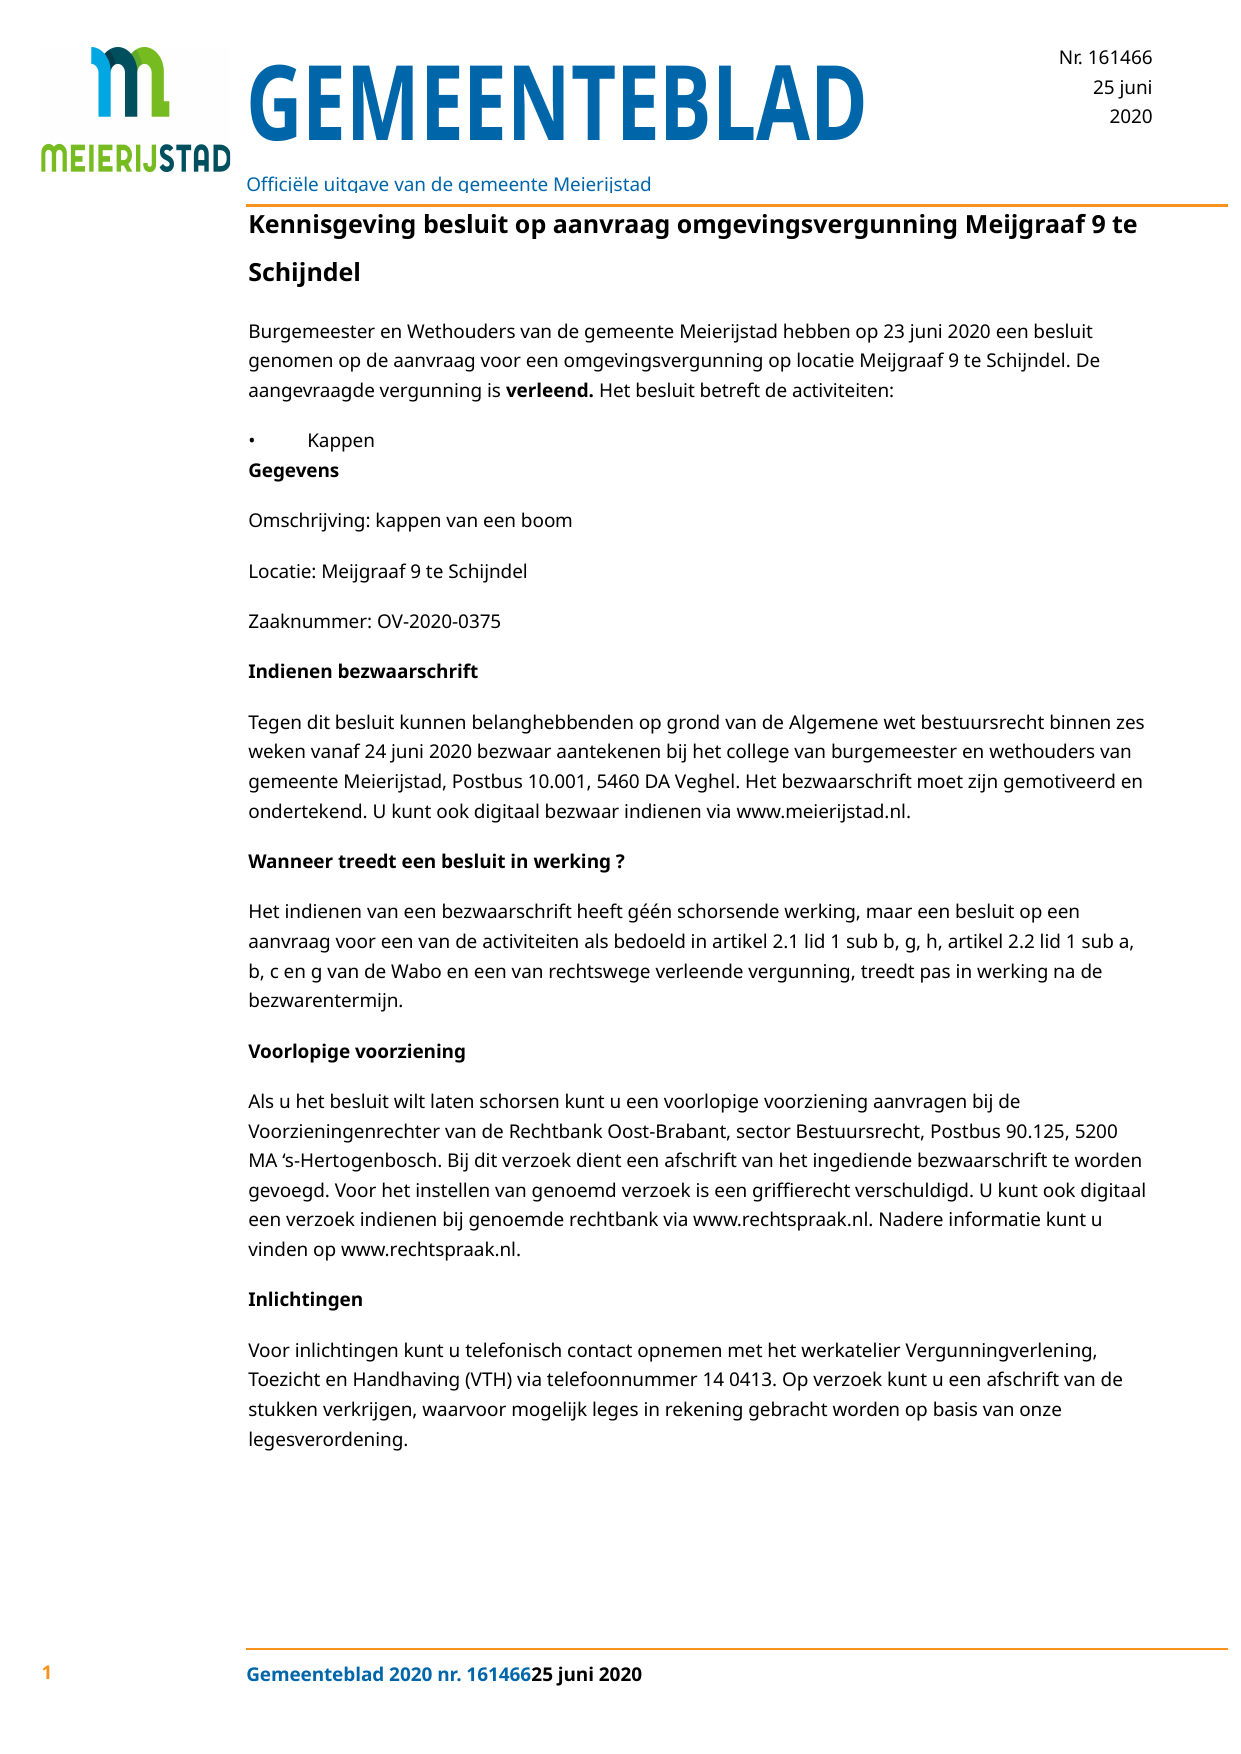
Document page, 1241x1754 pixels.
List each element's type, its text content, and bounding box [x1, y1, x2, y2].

picture [41, 47, 231, 172]
text Tegen dit besluit kunnen belanghebbenden op grond van de Algemene wet bestuursrecht binnen zes weken vanaf 24 juni 2020 bezwaar aantekenen bij het college van burgemeester en wethouders van gemeente Meierijstad, Postbus 10.001, 5460 DA Veghel. Het bezwaarschrift moet zijn gemotiveerd en ondertekend. U kunt ook digitaal bezwaar indienen via www.meierijstad.nl. [248, 709, 1152, 824]
text Burgemeester en Wethouders van de gemeente Meierijstad hebben op 23 juni 2020 een besluit genomen op de aanvraag voor een omgevingsvergunning op locatie Meijgraaf 9 te Schijndel. De aangevraagde vergunning is verleend. Het besluit betreft de activiteiten: [248, 318, 1152, 403]
text Zaaknummer: OV-2020-0375 [248, 608, 1152, 634]
text Als u het besluit wilt laten schorsen kunt u een voorlopige voorziening aanvragen bij de Voorzieningenrechter van de Rechtbank Oost-Brabant, sector Bestuursrecht, Postbus 90.125, 5200 MA ‘s-Hertogenbosch. Bij dit verzoek dient een afschrift van het ingediende bezwaarschrift te worden gevoegd. Voor het instellen van genoemd verzoek is een griffierecht verschuldigd. U kunt ook digitaal een verzoek indienen bij genoemde rechtbank via www.rechtspraak.nl. Nadere informatie kunt u vinden op www.rechtspraak.nl. [248, 1088, 1152, 1262]
text Wanneer treedt een besluit in werking ? [248, 848, 1152, 874]
text Inlichtingen [248, 1287, 1152, 1312]
text Omschrijving: kappen van een boom [248, 507, 1152, 533]
text Locatie: Meijgraaf 9 te Schijndel [248, 558, 1152, 584]
text Het indienen van een bezwaarschrift heeft géén schorsende werking, maar een besluit op een aanvraag voor een van de activiteiten als bedoeld in artikel 2.1 lid 1 sub b, g, h, artikel 2.2 lid 1 sub a, b, c en g van de Wabo en een van rechtswege verleende vergunning, treedt pas in werking na de bezwarentermijn. [248, 899, 1152, 1013]
text Voorlopige voorziening [248, 1038, 1152, 1064]
text Indienen bezwaarschrift [248, 659, 1152, 684]
text Voor inlichtingen kunt u telefonisch contact opnemen met het werkatelier Vergunningverlening, Toezicht en Handhaving (VTH) via telefoonnummer 14 0413. Op verzoek kunt u een afschrift van de stukken verkrijgen, waarvoor mogelijk leges in rekening gebracht worden op basis van onze legesverordening. [248, 1337, 1152, 1452]
text Kennisgeving besluit op aanvraag omgevingsvergunning Meijgraaf 9 te Schijndel [248, 207, 1152, 288]
list Kappen [248, 427, 1152, 453]
text Gegevens [248, 457, 1152, 483]
